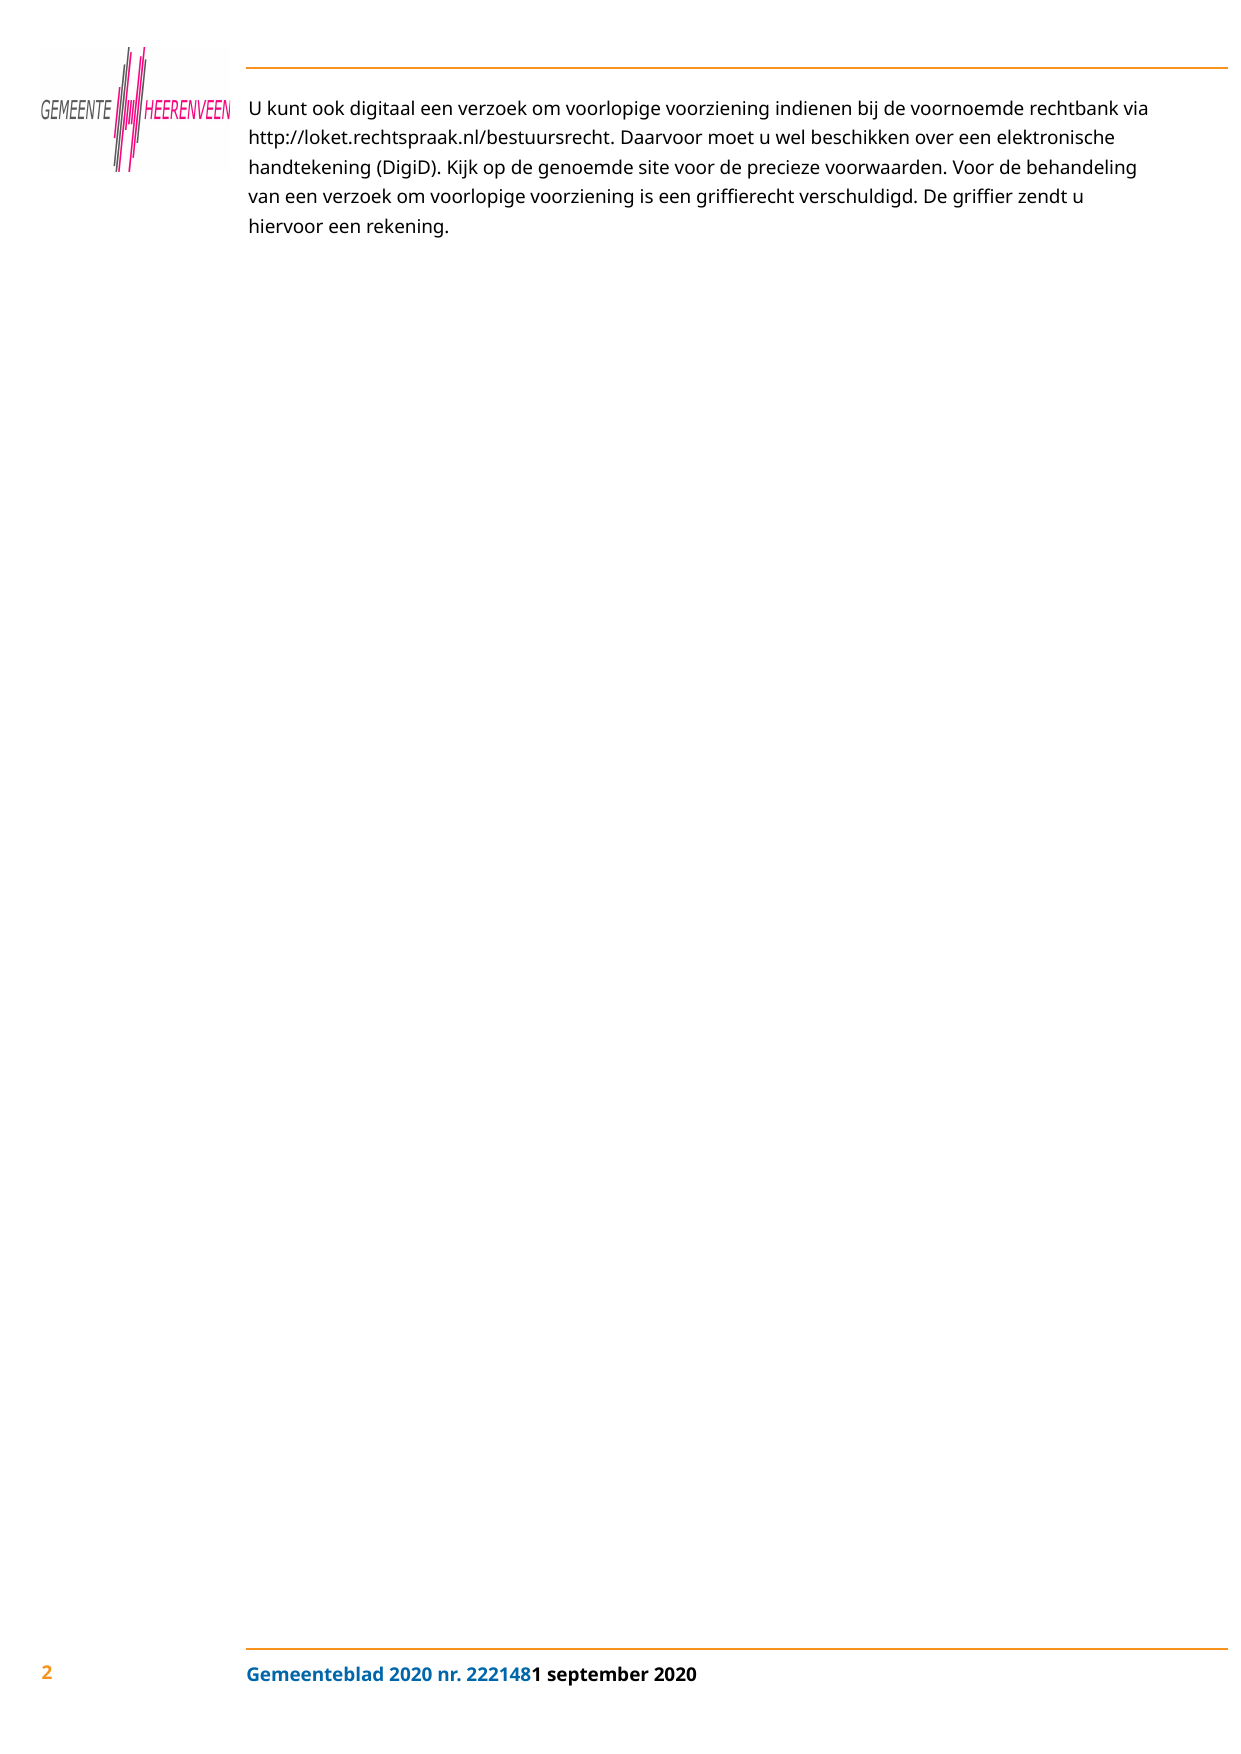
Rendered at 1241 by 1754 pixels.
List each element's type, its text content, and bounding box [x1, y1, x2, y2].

picture [41, 47, 231, 172]
text U kunt ook digitaal een verzoek om voorlopige voorziening indienen bij de voornoemde rechtbank via http://loket.rechtspraak.nl/bestuursrecht. Daarvoor moet u wel beschikken over een elektronische handtekening (DigiD). Kijk op de genoemde site voor de precieze voorwaarden. Voor de behandeling van een verzoek om voorlopige voorziening is een griffierecht verschuldigd. De griffier zendt u hiervoor een rekening. [248, 95, 1152, 239]
